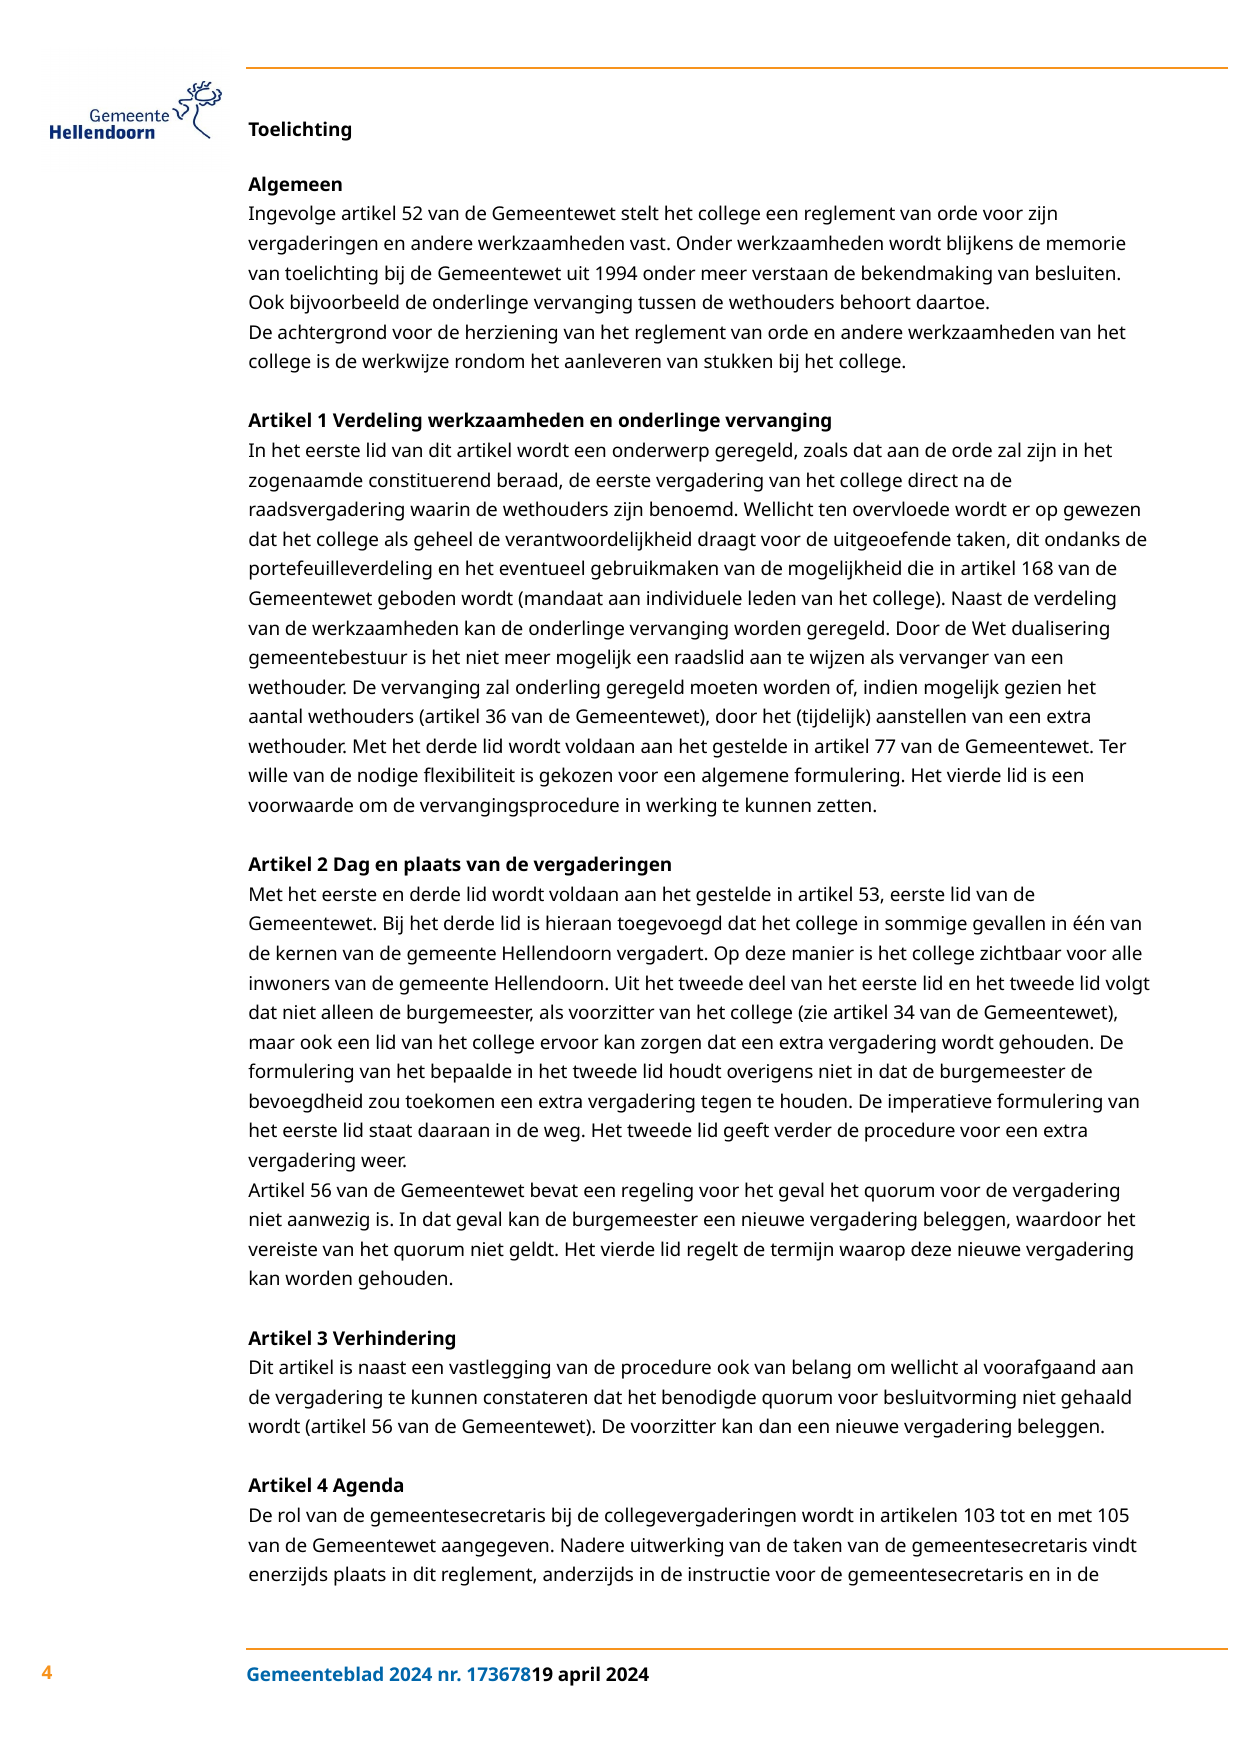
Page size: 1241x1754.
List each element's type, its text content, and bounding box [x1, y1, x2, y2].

text De achtergrond voor de herziening van het reglement van orde en andere werkzaamheden van het college is de werkwijze rondom het aanleveren van stukken bij het college. [248, 319, 1152, 374]
picture [41, 47, 231, 172]
text Artikel 2 Dag en plaats van de vergaderingen [248, 851, 1152, 877]
text Artikel 56 van de Gemeentewet bevat een regeling voor het geval het quorum voor de vergadering niet aanwezig is. In dat geval kan de burgemeester een nieuwe vergadering beleggen, waardoor het vereiste van het quorum niet geldt. Het vierde lid regelt de termijn waarop deze nieuwe vergadering kan worden gehouden. [248, 1177, 1152, 1291]
text Algemeen [248, 171, 1152, 197]
text Toelichting [248, 116, 1152, 141]
text Artikel 4 Agenda [248, 1473, 1152, 1498]
text Artikel 1 Verdeling werkzaamheden en onderlinge vervanging [248, 408, 1152, 433]
text Met het eerste en derde lid wordt voldaan aan het gestelde in artikel 53, eerste lid van de Gemeentewet. Bij het derde lid is hieraan toegevoegd dat het college in sommige gevallen in één van de kernen van de gemeente Hellendoorn vergadert. Op deze manier is het college zichtbaar voor alle inwoners van de gemeente Hellendoorn. Uit het tweede deel van het eerste lid en het tweede lid volgt dat niet alleen de burgemeester, als voorzitter van het college (zie artikel 34 van de Gemeentewet), maar ook een lid van het college ervoor kan zorgen dat een extra vergadering wordt gehouden. De formulering van het bepaalde in het tweede lid houdt overigens niet in dat de burgemeester de bevoegdheid zou toekomen een extra vergadering tegen te houden. De imperatieve formulering van het eerste lid staat daaraan in de weg. Het tweede lid geeft verder de procedure voor een extra vergadering weer. [248, 881, 1152, 1173]
text Ingevolge artikel 52 van de Gemeentewet stelt het college een reglement van orde voor zijn vergaderingen en andere werkzaamheden vast. Onder werkzaamheden wordt blijkens de memorie van toelichting bij de Gemeentewet uit 1994 onder meer verstaan de bekendmaking van besluiten. Ook bijvoorbeeld de onderlinge vervanging tussen de wethouders behoort daartoe. [248, 201, 1152, 315]
text Artikel 3 Verhindering [248, 1325, 1152, 1351]
text In het eerste lid van dit artikel wordt een onderwerp geregeld, zoals dat aan de orde zal zijn in het zogenaamde constituerend beraad, de eerste vergadering van het college direct na de raadsvergadering waarin de wethouders zijn benoemd. Wellicht ten overvloede wordt er op gewezen dat het college als geheel de verantwoordelijkheid draagt voor de uitgeoefende taken, dit ondanks de portefeuilleverdeling en het eventueel gebruikmaken van de mogelijkheid die in artikel 168 van de Gemeentewet geboden wordt (mandaat aan individuele leden van het college). Naast de verdeling van de werkzaamheden kan de onderlinge vervanging worden geregeld. Door de Wet dualisering gemeentebestuur is het niet meer mogelijk een raadslid aan te wijzen als vervanger van een wethouder. De vervanging zal onderling geregeld moeten worden of, indien mogelijk gezien het aantal wethouders (artikel 36 van de Gemeentewet), door het (tijdelijk) aanstellen van een extra wethouder. Met het derde lid wordt voldaan aan het gestelde in artikel 77 van de Gemeentewet. Ter wille van de nodige flexibiliteit is gekozen voor een algemene formulering. Het vierde lid is een voorwaarde om de vervangingsprocedure in werking te kunnen zetten. [248, 437, 1152, 818]
text De rol van de gemeentesecretaris bij de collegevergaderingen wordt in artikelen 103 tot en met 105 van de Gemeentewet aangegeven. Nadere uitwerking van de taken van de gemeentesecretaris vindt enerzijds plaats in dit reglement, anderzijds in de instructie voor de gemeentesecretaris en in de [248, 1502, 1152, 1587]
text Dit artikel is naast een vastlegging van de procedure ook van belang om wellicht al voorafgaand aan de vergadering te kunnen constateren dat het benodigde quorum voor besluitvorming niet gehaald wordt (artikel 56 van de Gemeentewet). De voorzitter kan dan een nieuwe vergadering beleggen. [248, 1354, 1152, 1439]
